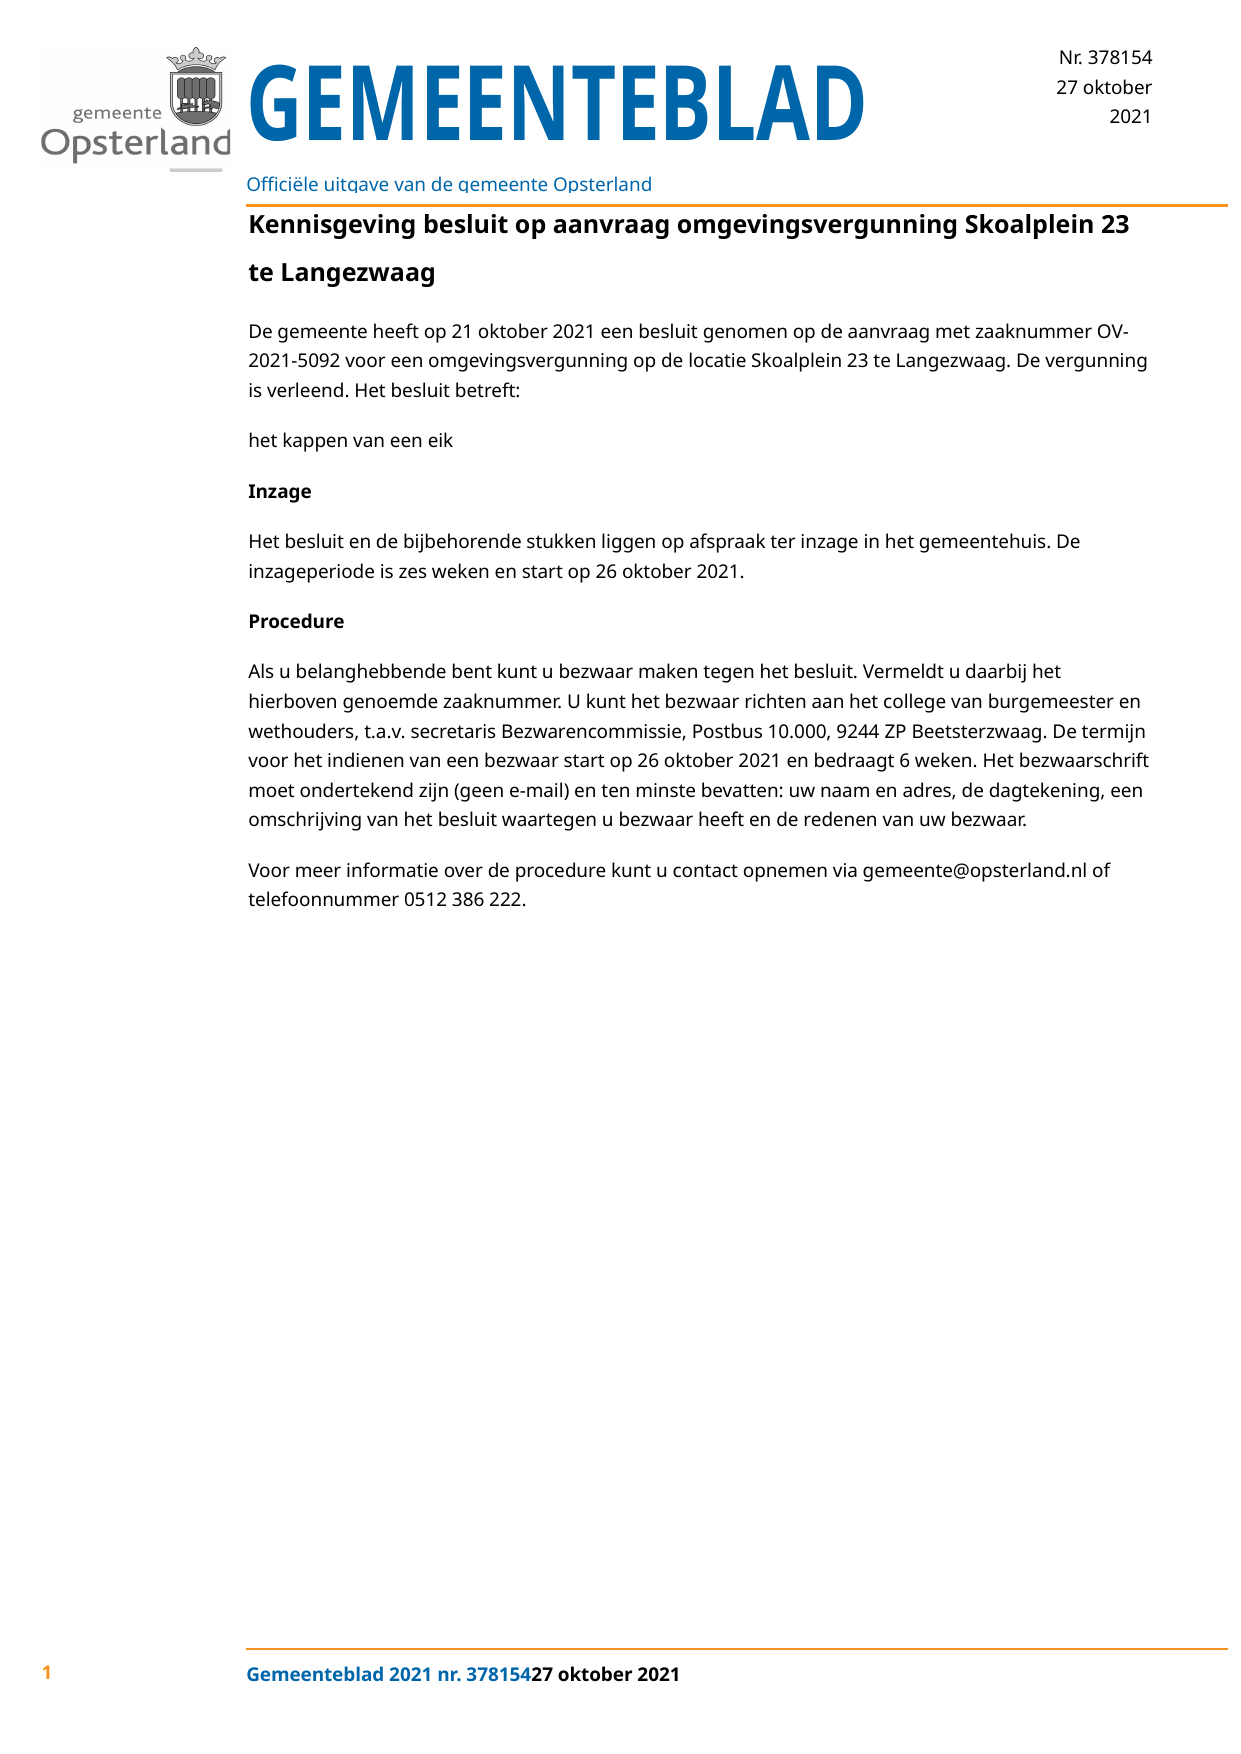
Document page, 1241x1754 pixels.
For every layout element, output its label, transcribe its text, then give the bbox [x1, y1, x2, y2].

picture [41, 47, 231, 172]
text Procedure [248, 608, 1152, 634]
text Het besluit en de bijbehorende stukken liggen op afspraak ter inzage in het gemeentehuis. De inzageperiode is zes weken en start op 26 oktober 2021. [248, 528, 1152, 584]
text Inzage [248, 478, 1152, 504]
text De gemeente heeft op 21 oktober 2021 een besluit genomen op de aanvraag met zaaknummer OV-2021-5092 voor een omgevingsvergunning op de locatie Skoalplein 23 te Langezwaag. De vergunning is verleend. Het besluit betreft: [248, 318, 1152, 403]
text Voor meer informatie over de procedure kunt u contact opnemen via gemeente@opsterland.nl of telefoonnummer 0512 386 222. [248, 857, 1152, 912]
text Kennisgeving besluit op aanvraag omgevingsvergunning Skoalplein 23 te Langezwaag [248, 207, 1152, 288]
text Als u belanghebbende bent kunt u bezwaar maken tegen het besluit. Vermeldt u daarbij het hierboven genoemde zaaknummer. U kunt het bezwaar richten aan het college van burgemeester en wethouders, t.a.v. secretaris Bezwarencommissie, Postbus 10.000, 9244 ZP Beetsterzwaag. De termijn voor het indienen van een bezwaar start op 26 oktober 2021 en bedraagt 6 weken. Het bezwaarschrift moet ondertekend zijn (geen e-mail) en ten minste bevatten: uw naam en adres, de dagtekening, een omschrijving van het besluit waartegen u bezwaar heeft en de redenen van uw bezwaar. [248, 659, 1152, 832]
text het kappen van een eik [248, 427, 1152, 453]
